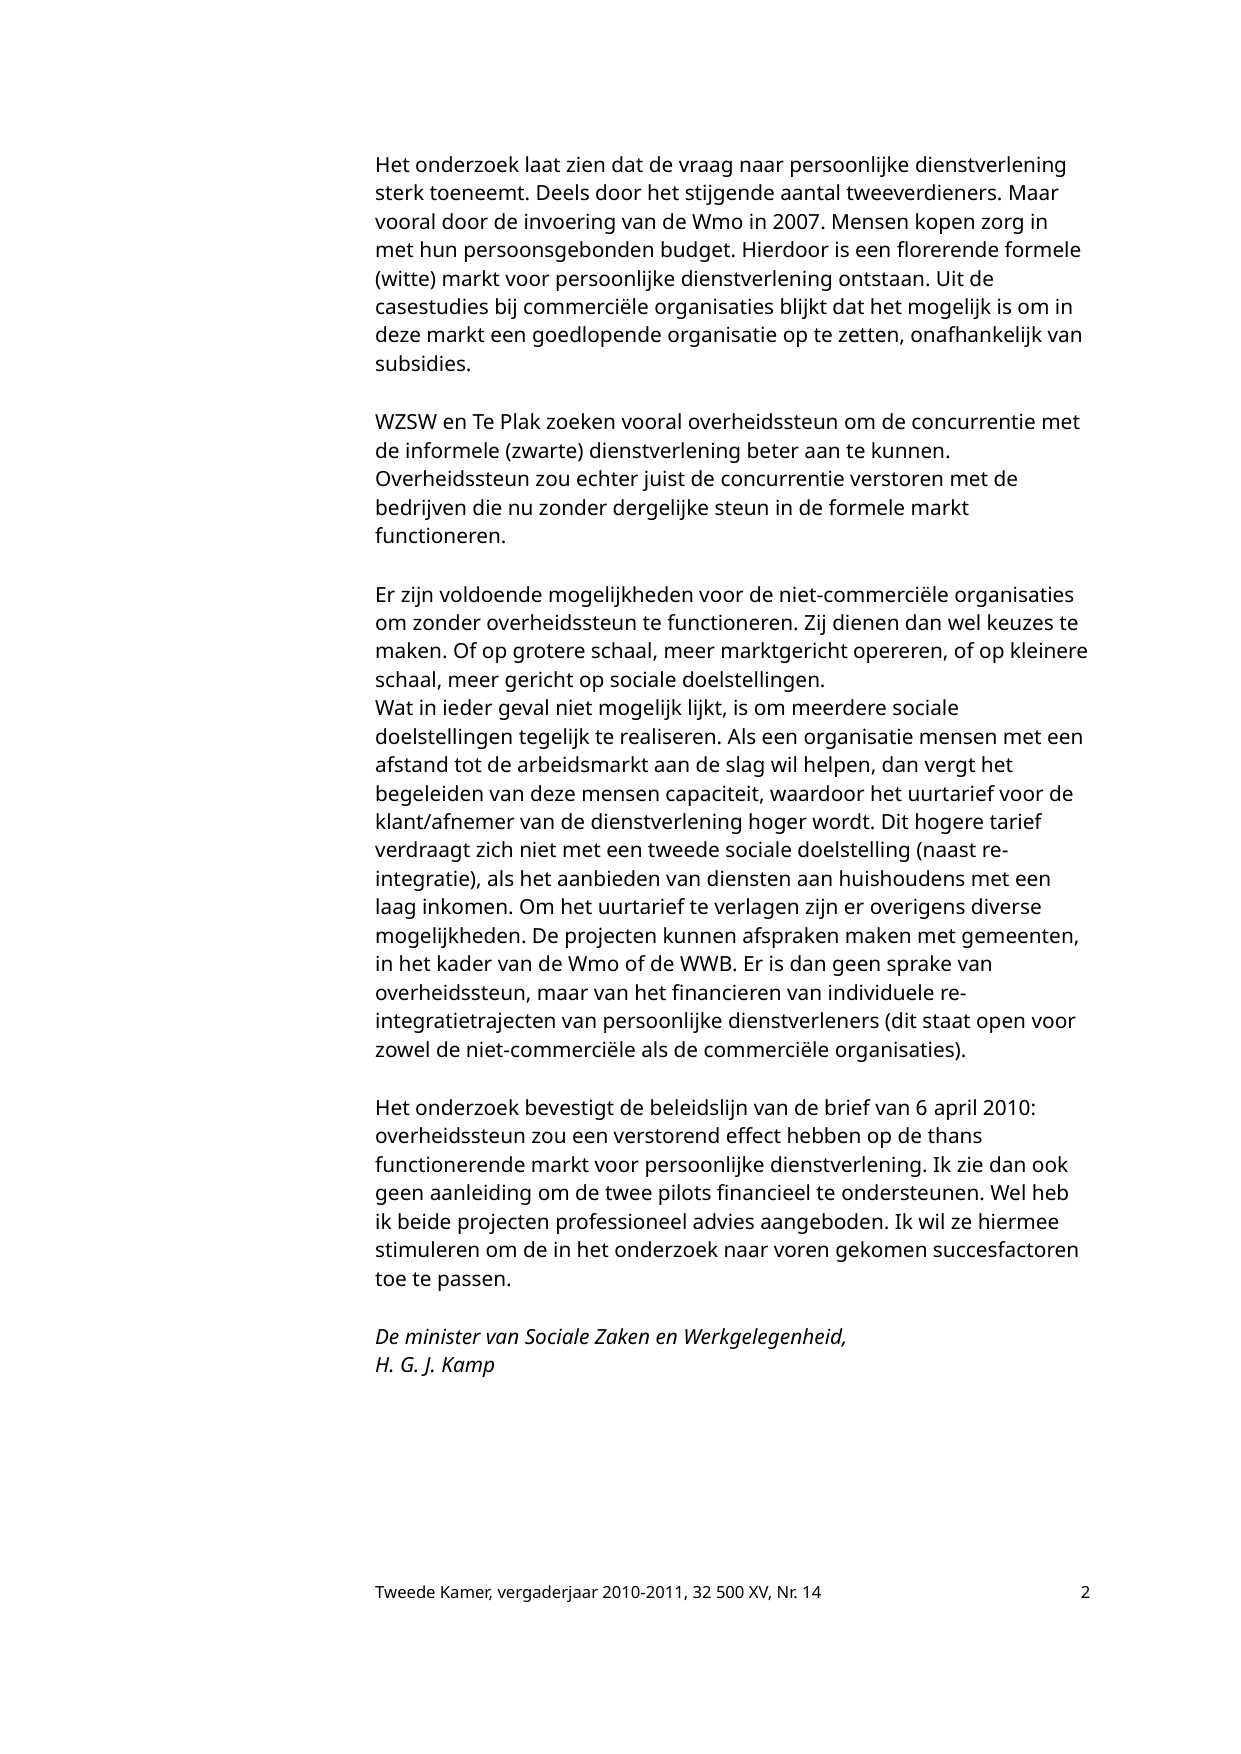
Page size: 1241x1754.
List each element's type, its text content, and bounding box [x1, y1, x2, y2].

text om zonder overheidssteun te functioneren. Zij dienen dan wel keuzes te maken. Of op grotere schaal, meer marktgericht opereren, of op kleinere schaal, meer gericht op sociale doelstellingen. [375, 608, 1090, 693]
text Het onderzoek laat zien dat de vraag naar persoonlijke dienstverlening sterk toeneemt. Deels door het stijgende aantal tweeverdieners. Maar vooral door de invoering van de Wmo in 2007. Mensen kopen zorg in met hun persoonsgebonden budget. Hierdoor is een florerende formele (witte) markt voor persoonlijke dienstverlening ontstaan. Uit de casestudies bij commerciële organisaties blijkt dat het mogelijk is om in deze markt een goedlopende organisatie op te zetten, onafhankelijk van subsidies. [375, 150, 1090, 377]
text De minister van Sociale Zaken en Werkgelegenheid, [375, 1322, 1090, 1351]
text Er zijn voldoende mogelijkheden voor de niet-commerciële organisaties [375, 580, 1090, 608]
text H. G. J. Kamp [375, 1351, 1090, 1379]
text Wat in ieder geval niet mogelijk lijkt, is om meerdere sociale doelstellingen tegelijk te realiseren. Als een organisatie mensen met een afstand tot de arbeidsmarkt aan de slag wil helpen, dan vergt het begeleiden van deze mensen capaciteit, waardoor het uurtarief voor de klant/afnemer van de dienstverlening hoger wordt. Dit hogere tarief verdraagt zich niet met een tweede sociale doelstelling (naast re-integratie), als het aanbieden van diensten aan huishoudens met een laag inkomen. Om het uurtarief te verlagen zijn er overigens diverse mogelijkheden. De projecten kunnen afspraken maken met gemeenten, in het kader van de Wmo of de WWB. Er is dan geen sprake van overheidssteun, maar van het financieren van individuele re-integratietrajecten van persoonlijke dienstverleners (dit staat open voor zowel de niet-commerciële als de commerciële organisaties). [375, 693, 1090, 1063]
text WZSW en Te Plak zoeken vooral overheidssteun om de concurrentie met de informele (zwarte) dienstverlening beter aan te kunnen. Overheidssteun zou echter juist de concurrentie verstoren met de bedrijven die nu zonder dergelijke steun in de formele markt functioneren. [375, 407, 1090, 550]
text Het onderzoek bevestigt de beleidslijn van de brief van 6 april 2010: overheidssteun zou een verstorend effect hebben op de thans functionerende markt voor persoonlijke dienstverlening. Ik zie dan ook geen aanleiding om de twee pilots financieel te ondersteunen. Wel heb ik beide projecten professioneel advies aangeboden. Ik wil ze hiermee stimuleren om de in het onderzoek naar voren gekomen succesfactoren toe te passen. [375, 1093, 1090, 1292]
